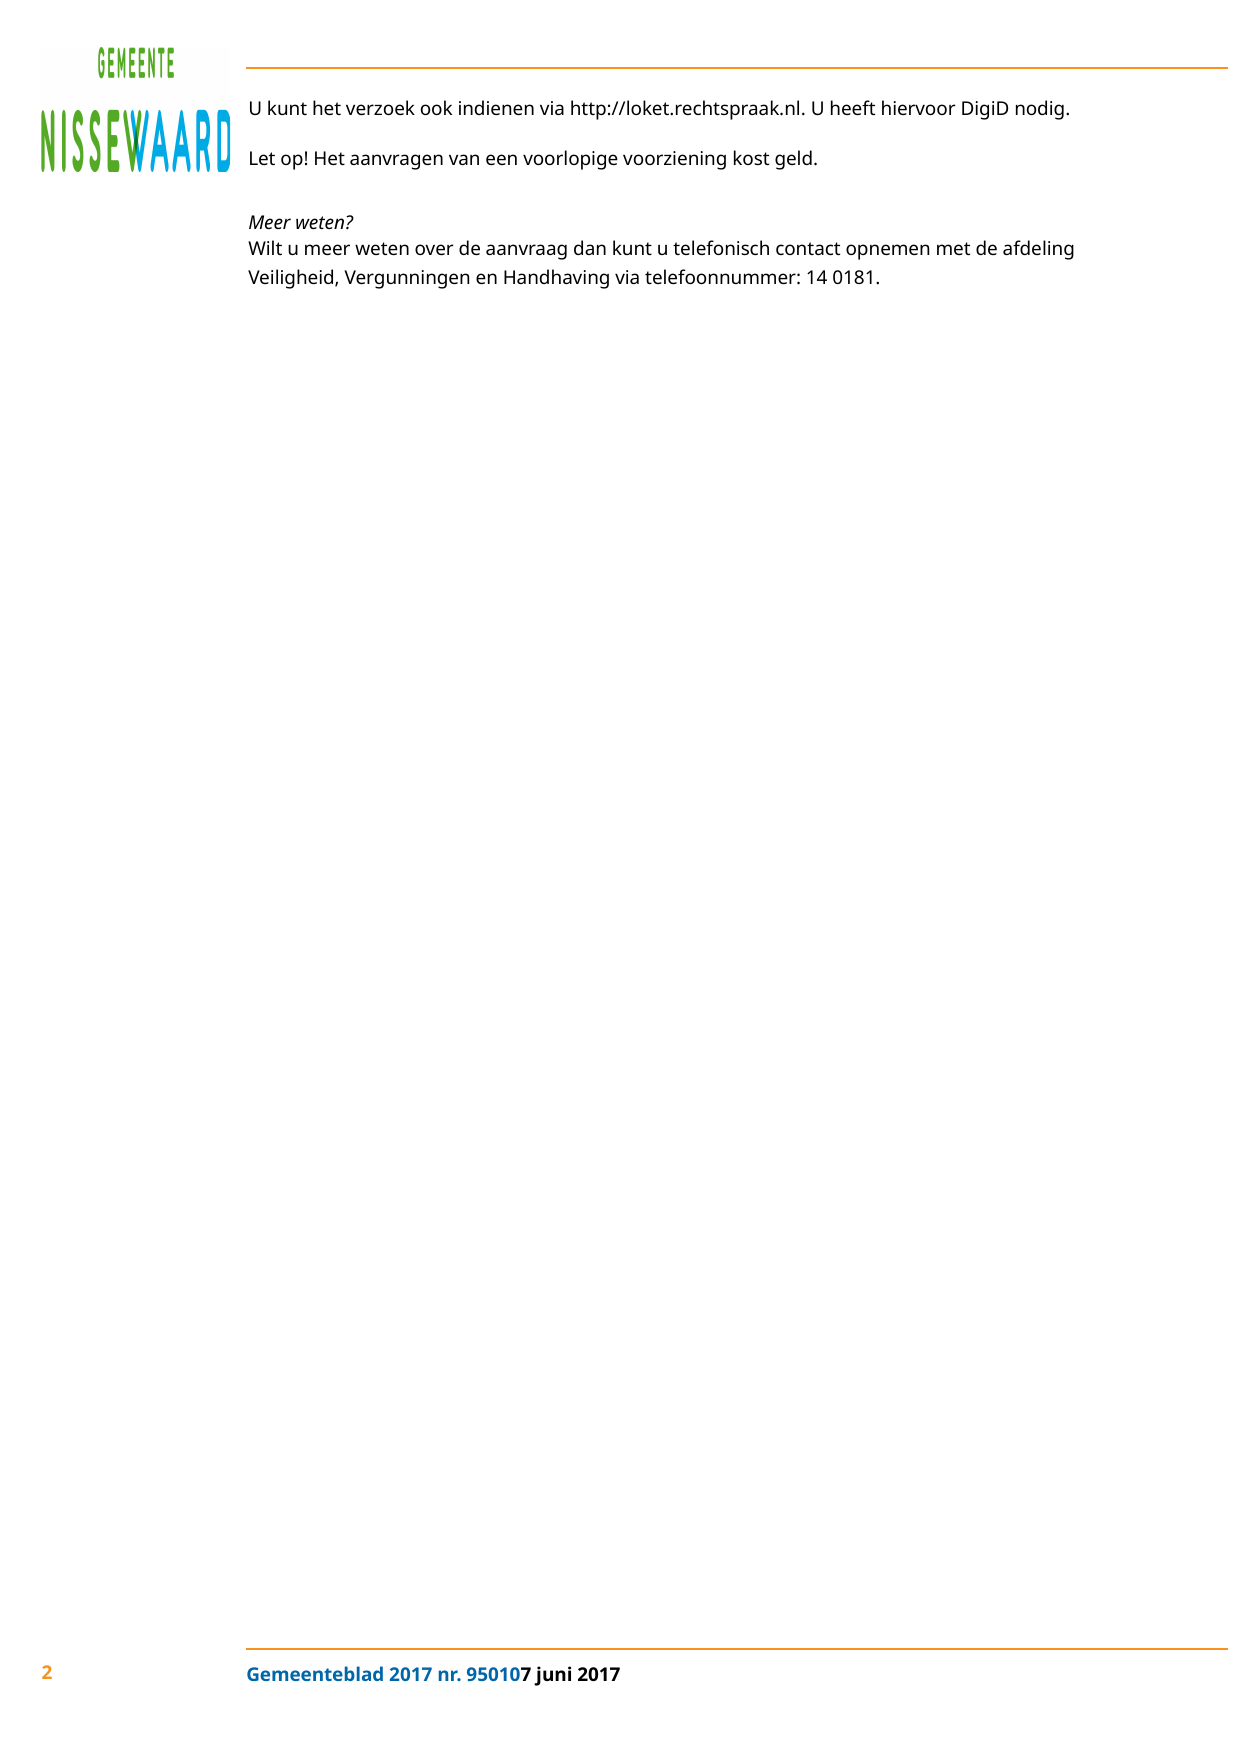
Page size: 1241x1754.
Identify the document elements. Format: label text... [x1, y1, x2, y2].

picture [200, 151, 206, 172]
picture [176, 157, 187, 172]
picture [154, 157, 165, 172]
picture [201, 122, 206, 138]
text Wilt u meer weten over de aanvraag dan kunt u telefonisch contact opnemen met de afdeling Veiligheid, Vergunningen en Handhaving via telefoonnummer: 14 0181. [248, 235, 1152, 290]
text Let op! Het aanvragen van een voorlopige voorziening kost geld. [248, 145, 1152, 171]
picture [222, 122, 227, 160]
picture [41, 47, 231, 172]
text U kunt het verzoek ook indienen via http://loket.rechtspraak.nl. U heeft hiervoor DigiD nodig. [248, 95, 1152, 121]
text Meer weten? [248, 209, 1152, 235]
